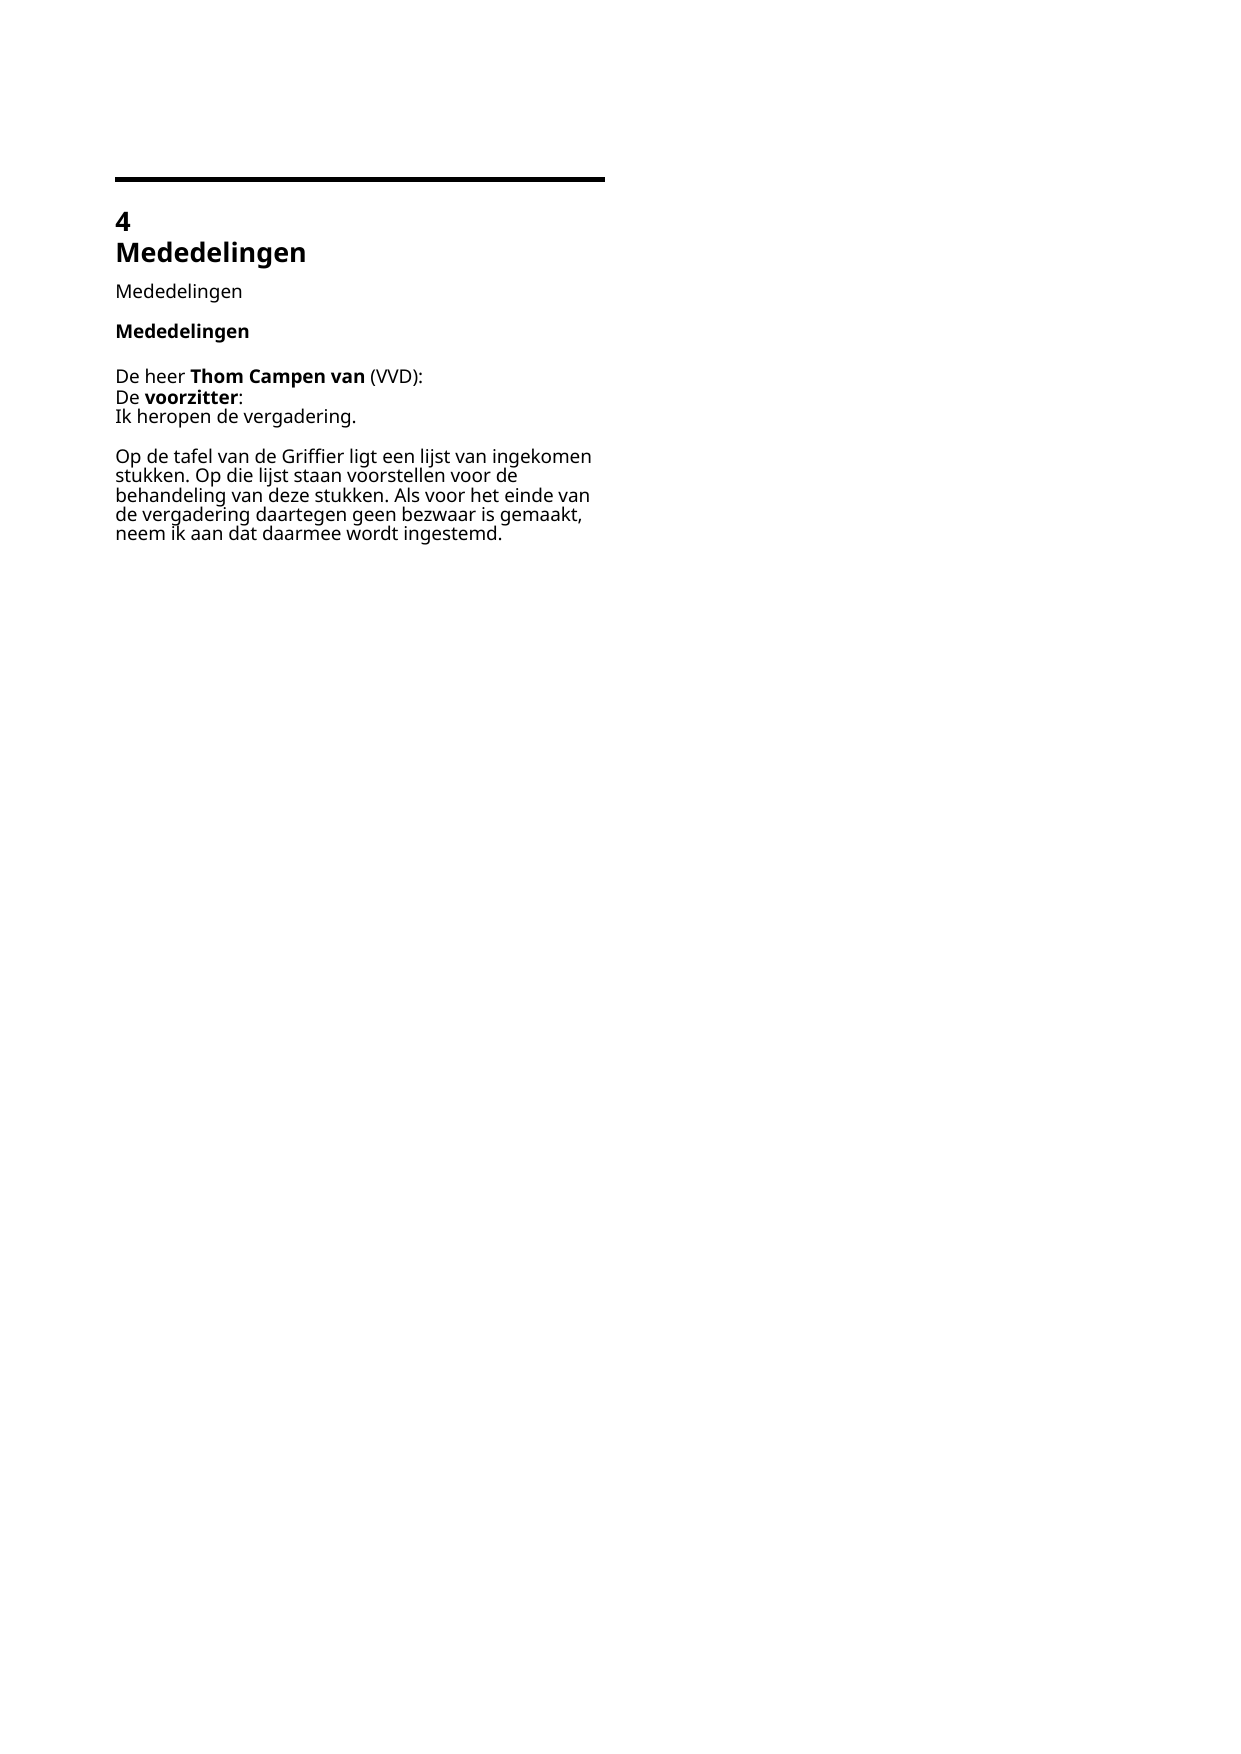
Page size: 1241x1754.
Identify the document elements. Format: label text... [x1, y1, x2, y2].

text Op de tafel van de Griffier ligt een lijst van ingekomen stukken. Op die lijst staan voorstellen voor de behandeling van deze stukken. Als voor het einde van de vergadering daartegen geen bezwaar is gemaakt, neem ik aan dat daarmee wordt ingestemd. [115, 448, 605, 544]
text De voorzitter: [115, 389, 605, 408]
text Mededelingen [115, 323, 605, 342]
text De heer Thom Campen van (VVD): [115, 363, 605, 389]
text Mededelingen [115, 239, 605, 283]
text 4 [115, 203, 605, 239]
text Ik heropen de vergadering. [115, 408, 605, 427]
text Mededelingen [115, 283, 605, 302]
